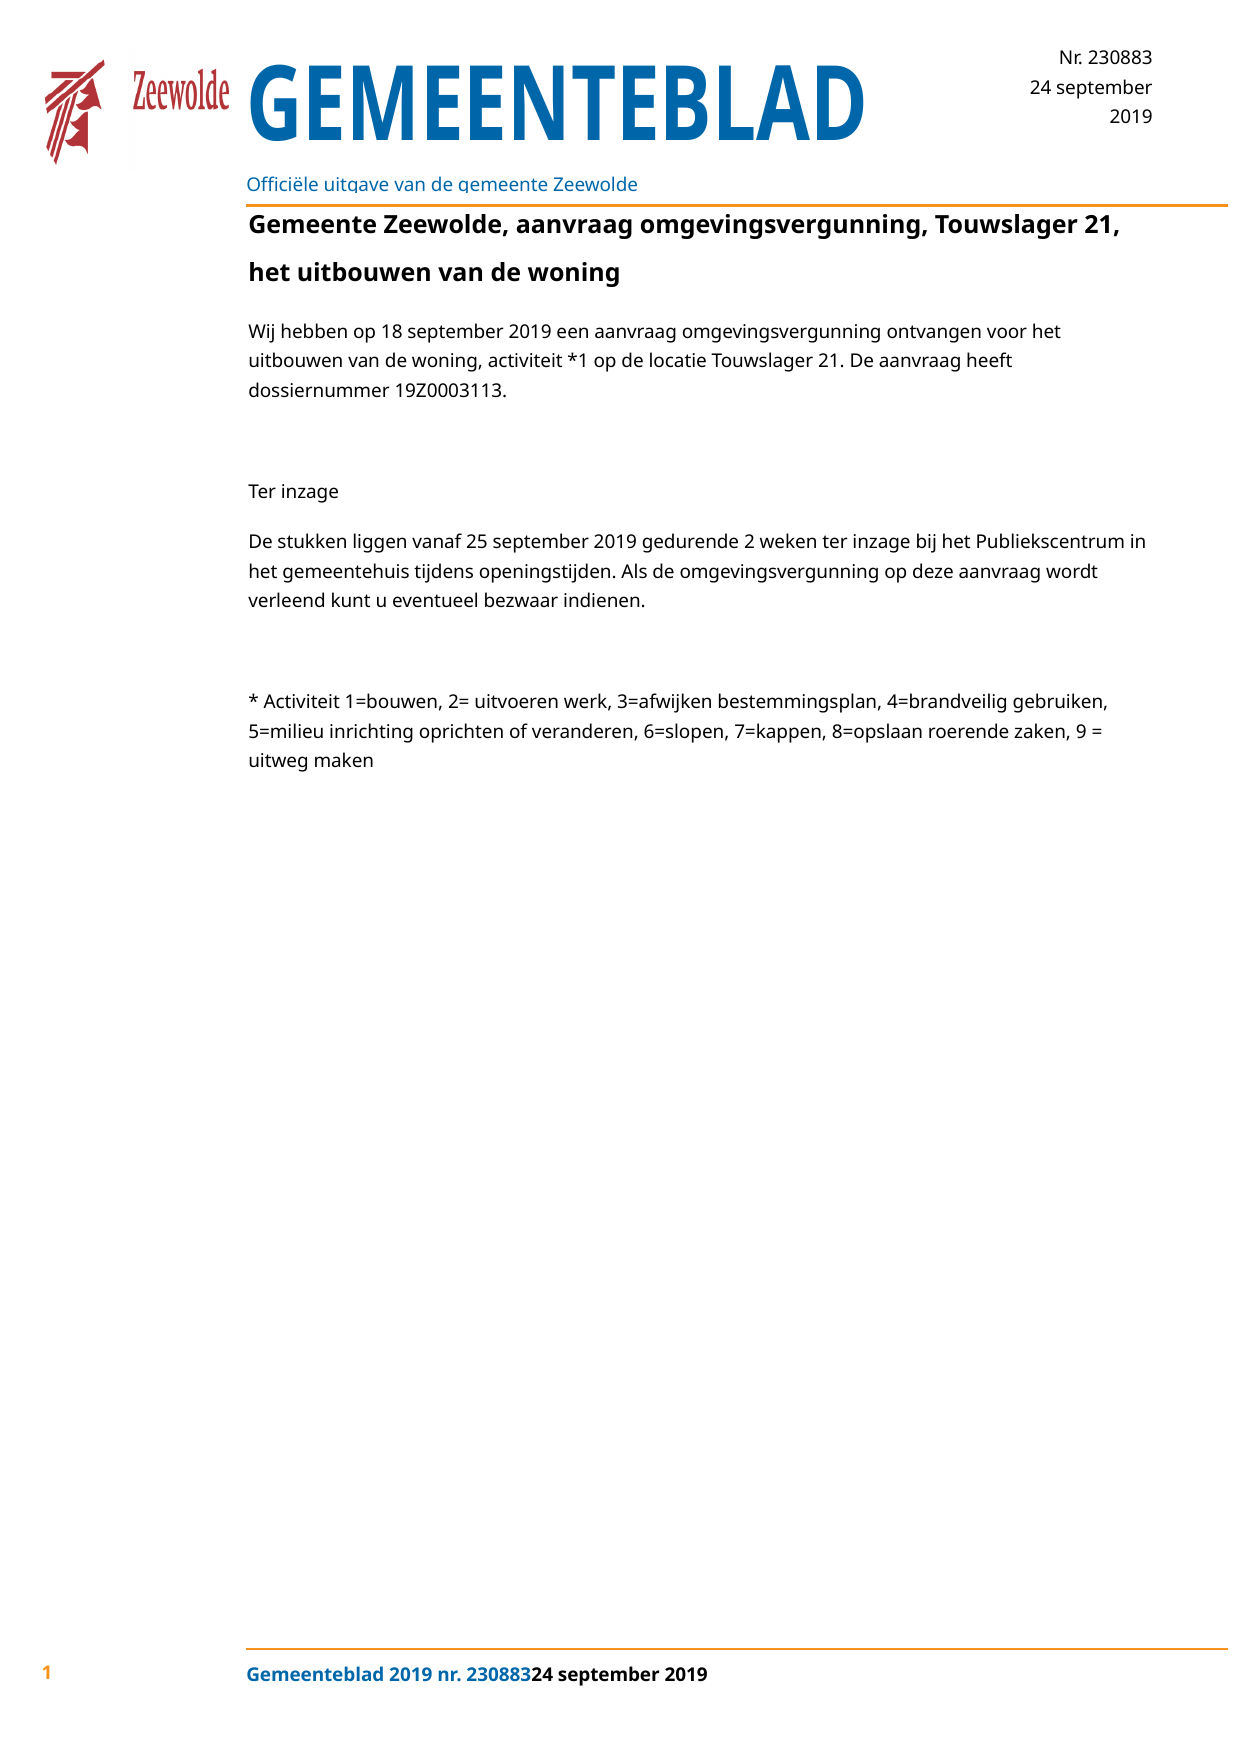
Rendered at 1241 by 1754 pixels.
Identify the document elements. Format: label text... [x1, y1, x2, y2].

text Wij hebben op 18 september 2019 een aanvraag omgevingsvergunning ontvangen voor het uitbouwen van de woning, activiteit *1 op de locatie Touwslager 21. De aanvraag heeft dossiernummer 19Z0003113. [248, 318, 1152, 403]
text * Activiteit 1=bouwen, 2= uitvoeren werk, 3=afwijken bestemmingsplan, 4=brandveilig gebruiken, 5=milieu inrichting oprichten of veranderen, 6=slopen, 7=kappen, 8=opslaan roerende zaken, 9 = uitweg maken [248, 688, 1152, 773]
text Ter inzage [248, 478, 1152, 504]
text De stukken liggen vanaf 25 september 2019 gedurende 2 weken ter inzage bij het Publiekscentrum in het gemeentehuis tijdens openingstijden. Als de omgevingsvergunning op deze aanvraag wordt verleend kunt u eventueel bezwaar indienen. [248, 528, 1152, 613]
picture [41, 47, 231, 172]
text Gemeente Zeewolde, aanvraag omgevingsvergunning, Touwslager 21, het uitbouwen van de woning [248, 207, 1152, 288]
